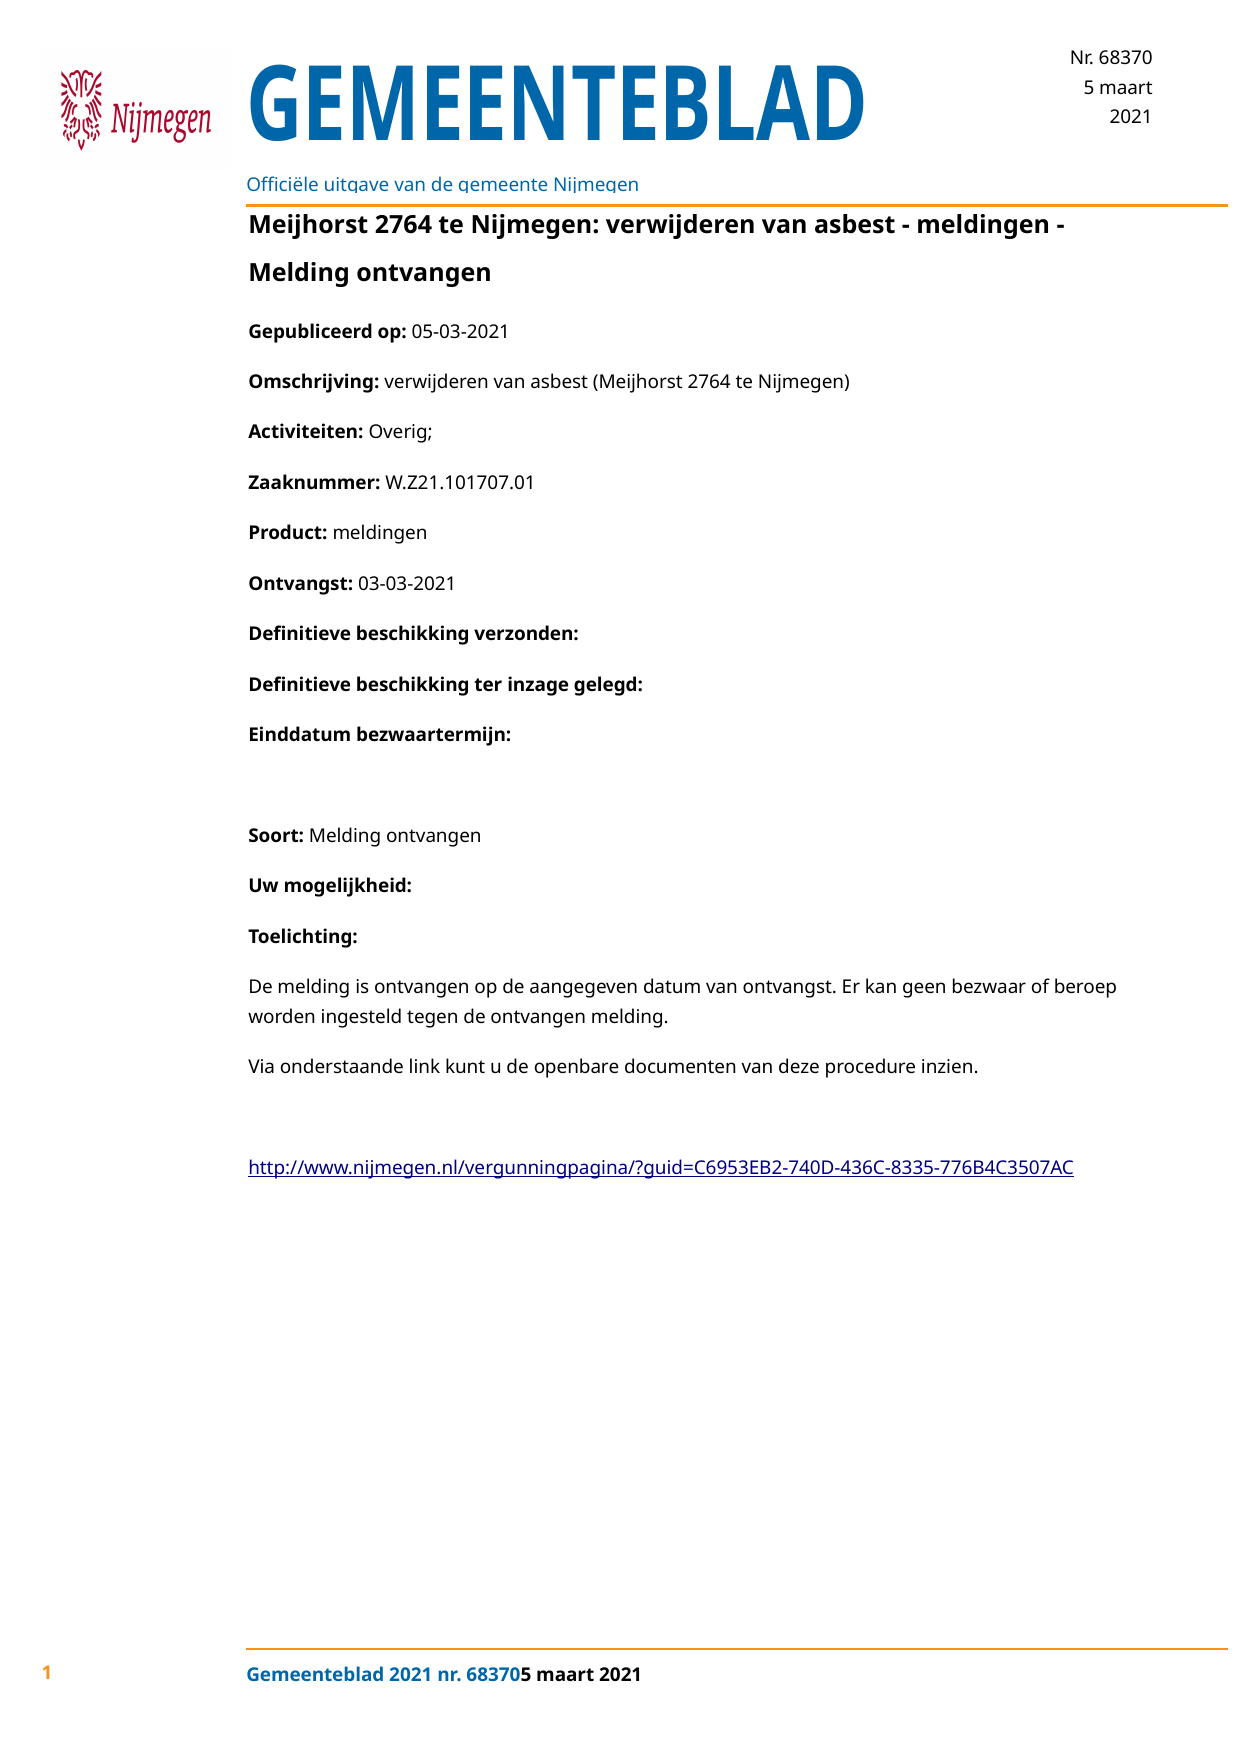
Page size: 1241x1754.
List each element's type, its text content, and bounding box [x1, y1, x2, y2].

text Uw mogelijkheid: [248, 872, 1152, 898]
text Definitieve beschikking ter inzage gelegd: [248, 671, 1152, 697]
picture [41, 47, 231, 172]
text Toelichting: [248, 923, 1152, 949]
text Gepubliceerd op: 05-03-2021 [248, 318, 1152, 344]
text Meijhorst 2764 te Nijmegen: verwijderen van asbest - meldingen - Melding ontvangen [248, 207, 1152, 288]
text Einddatum bezwaartermijn: [248, 721, 1152, 747]
text De melding is ontvangen op de aangegeven datum van ontvangst. Er kan geen bezwaar of beroep worden ingesteld tegen de ontvangen melding. [248, 973, 1152, 1029]
text Omschrijving: verwijderen van asbest (Meijhorst 2764 te Nijmegen) [248, 368, 1152, 394]
text Activiteiten: Overig; [248, 419, 1152, 444]
text Ontvangst: 03-03-2021 [248, 570, 1152, 596]
text Via onderstaande link kunt u de openbare documenten van deze procedure inzien. [248, 1053, 1152, 1079]
text Zaaknummer: W.Z21.101707.01 [248, 469, 1152, 495]
text http://www.nijmegen.nl/vergunningpagina/?guid=C6953EB2-740D-436C-8335-776B4C3507AC [248, 1154, 1152, 1180]
text Soort: Melding ontvangen [248, 822, 1152, 848]
text Definitieve beschikking verzonden: [248, 620, 1152, 646]
text Product: meldingen [248, 519, 1152, 545]
